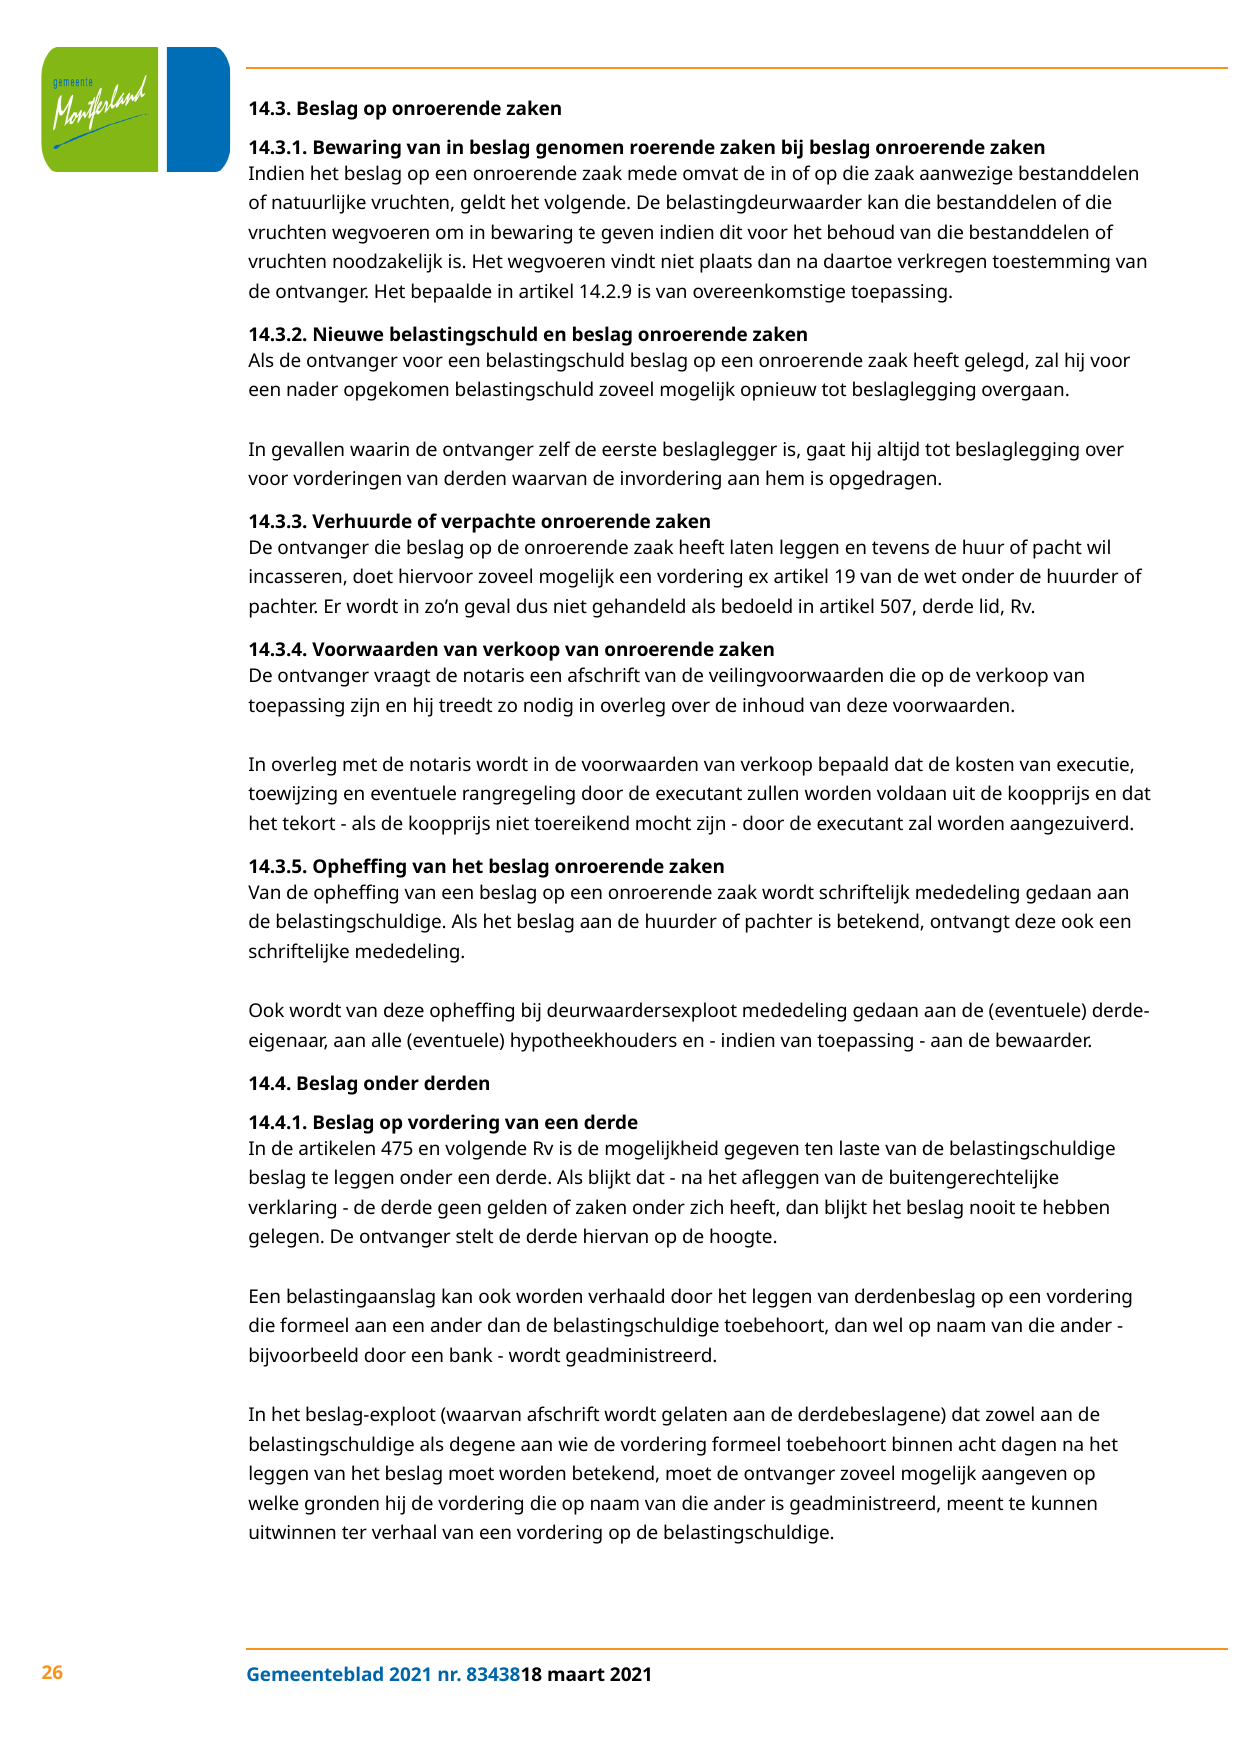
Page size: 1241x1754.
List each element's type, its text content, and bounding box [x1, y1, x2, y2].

text Indien het beslag op een onroerende zaak mede omvat de in of op die zaak aanwezige bestanddelen of natuurlijke vruchten, geldt het volgende. De belastingdeurwaarder kan die bestanddelen of die vruchten wegvoeren om in bewaring te geven indien dit voor het behoud van die bestanddelen of vruchten noodzakelijk is. Het wegvoeren vindt niet plaats dan na daartoe verkregen toestemming van de ontvanger. Het bepaalde in artikel 14.2.9 is van overeenkomstige toepassing. [248, 160, 1152, 304]
text Als de ontvanger voor een belastingschuld beslag op een onroerende zaak heeft gelegd, zal hij voor een nader opgekomen belastingschuld zoveel mogelijk opnieuw tot beslaglegging overgaan. [248, 347, 1152, 402]
text 14.4.1. Beslag op vordering van een derde [248, 1109, 1152, 1135]
text 14.3.5. Opheffing van het beslag onroerende zaken [248, 853, 1152, 879]
text 14.3. Beslag op onroerende zaken [248, 95, 1152, 121]
text In de artikelen 475 en volgende Rv is de mogelijkheid gegeven ten laste van de belastingschuldige beslag te leggen onder een derde. Als blijkt dat - na het afleggen van de buitengerechtelijke verklaring - de derde geen gelden of zaken onder zich heeft, dan blijkt het beslag nooit te hebben gelegen. De ontvanger stelt de derde hiervan op de hoogte. [248, 1135, 1152, 1249]
text In overleg met de notaris wordt in de voorwaarden van verkoop bepaald dat de kosten van executie, toewijzing en eventuele rangregeling door de executant zullen worden voldaan uit de koopprijs en dat het tekort - als de koopprijs niet toereikend mocht zijn - door de executant zal worden aangezuiverd. [248, 751, 1152, 836]
text Ook wordt van deze opheffing bij deurwaardersexploot mededeling gedaan aan de (eventuele) derde-eigenaar, aan alle (eventuele) hypotheekhouders en - indien van toepassing - aan de bewaarder. [248, 997, 1152, 1053]
text De ontvanger die beslag op de onroerende zaak heeft laten leggen en tevens de huur of pacht wil incasseren, doet hiervoor zoveel mogelijk een vordering ex artikel 19 van de wet onder de huurder of pachter. Er wordt in zo’n geval dus niet gehandeld als bedoeld in artikel 507, derde lid, Rv. [248, 534, 1152, 619]
text De ontvanger vraagt de notaris een afschrift van de veilingvoorwaarden die op de verkoop van toepassing zijn en hij treedt zo nodig in overleg over de inhoud van deze voorwaarden. [248, 662, 1152, 717]
text In gevallen waarin de ontvanger zelf de eerste beslaglegger is, gaat hij altijd tot beslaglegging over voor vorderingen van derden waarvan de invordering aan hem is opgedragen. [248, 436, 1152, 491]
text 14.4. Beslag onder derden [248, 1070, 1152, 1096]
text Een belastingaanslag kan ook worden verhaald door het leggen van derdenbeslag op een vordering die formeel aan een ander dan de belastingschuldige toebehoort, dan wel op naam van die ander - bijvoorbeeld door een bank - wordt geadministreerd. [248, 1283, 1152, 1368]
text 14.3.1. Bewaring van in beslag genomen roerende zaken bij beslag onroerende zaken [248, 134, 1152, 160]
text 14.3.3. Verhuurde of verpachte onroerende zaken [248, 508, 1152, 534]
text In het beslag-exploot (waarvan afschrift wordt gelaten aan de derdebeslagene) dat zowel aan de belastingschuldige als degene aan wie de vordering formeel toebehoort binnen acht dagen na het leggen van het beslag moet worden betekend, moet de ontvanger zoveel mogelijk aangeven op welke gronden hij de vordering die op naam van die ander is geadministreerd, meent te kunnen uitwinnen ter verhaal van een vordering op de belastingschuldige. [248, 1401, 1152, 1545]
text 14.3.4. Voorwaarden van verkoop van onroerende zaken [248, 636, 1152, 662]
picture [41, 47, 231, 172]
text 14.3.2. Nieuwe belastingschuld en beslag onroerende zaken [248, 321, 1152, 347]
text Van de opheffing van een beslag op een onroerende zaak wordt schriftelijk mededeling gedaan aan de belastingschuldige. Als het beslag aan de huurder of pachter is betekend, ontvangt deze ook een schriftelijke mededeling. [248, 879, 1152, 964]
